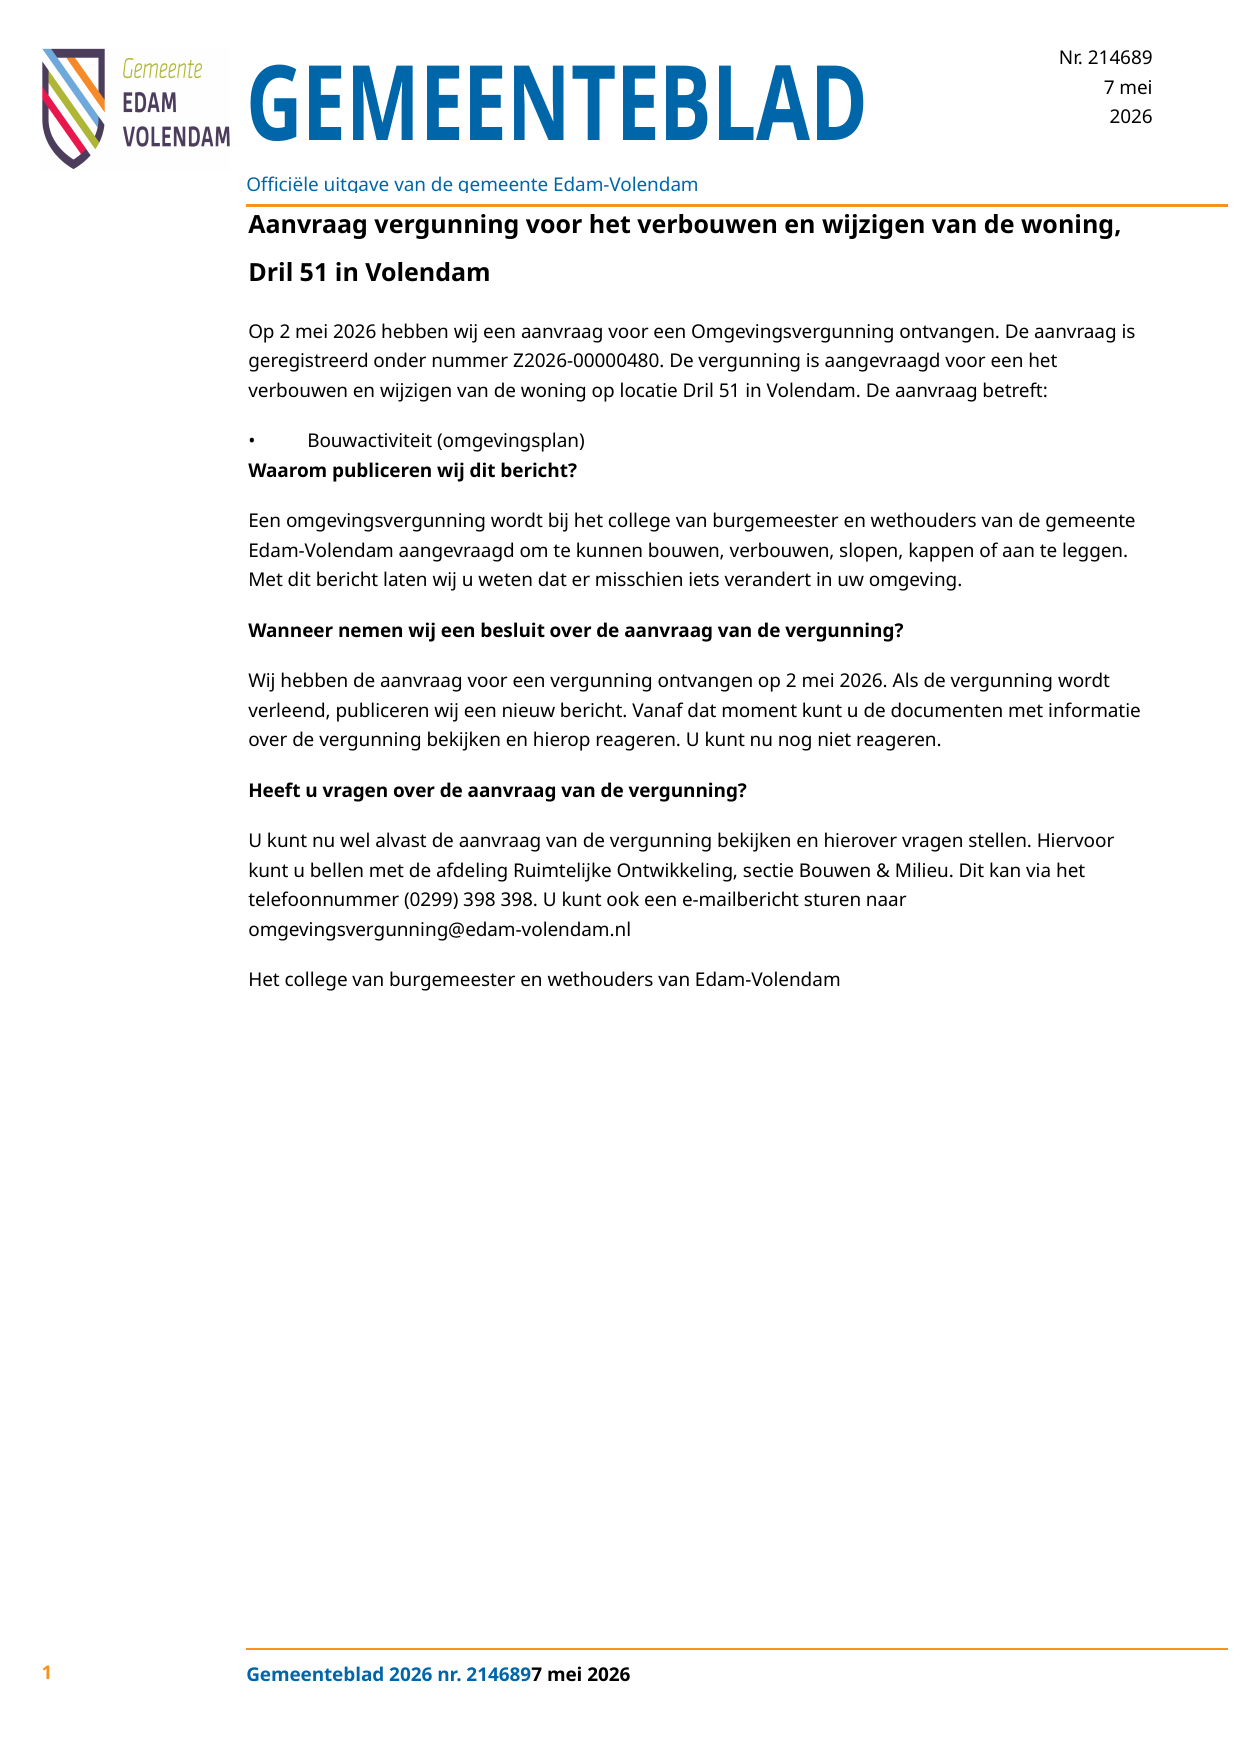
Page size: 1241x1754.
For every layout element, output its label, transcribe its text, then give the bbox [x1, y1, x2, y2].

text Het college van burgemeester en wethouders van Edam-Volendam [248, 967, 1152, 992]
text Wij hebben de aanvraag voor een vergunning ontvangen op 2 mei 2026. Als de vergunning wordt verleend, publiceren wij een nieuw bericht. Vanaf dat moment kunt u de documenten met informatie over de vergunning bekijken en hierop reageren. U kunt nu nog niet reageren. [248, 667, 1152, 752]
text Op 2 mei 2026 hebben wij een aanvraag voor een Omgevingsvergunning ontvangen. De aanvraag is geregistreerd onder nummer Z2026-00000480. De vergunning is aangevraagd voor een het verbouwen en wijzigen van de woning op locatie Dril 51 in Volendam. De aanvraag betreft: [248, 318, 1152, 403]
text Een omgevingsvergunning wordt bij het college van burgemeester en wethouders van de gemeente Edam-Volendam aangevraagd om te kunnen bouwen, verbouwen, slopen, kappen of aan te leggen. Met dit bericht laten wij u weten dat er misschien iets verandert in uw omgeving. [248, 507, 1152, 592]
text U kunt nu wel alvast de aanvraag van de vergunning bekijken en hierover vragen stellen. Hiervoor kunt u bellen met de afdeling Ruimtelijke Ontwikkeling, sectie Bouwen & Milieu. Dit kan via het telefoonnummer (0299) 398 398. U kunt ook een e-mailbericht sturen naar omgevingsvergunning@edam-volendam.nl [248, 827, 1152, 942]
text Wanneer nemen wij een besluit over de aanvraag van de vergunning? [248, 617, 1152, 643]
text Waarom publiceren wij dit bericht? [248, 457, 1152, 483]
list Bouwactiviteit (omgevingsplan) [248, 427, 1152, 453]
picture [41, 47, 231, 172]
text Heeft u vragen over de aanvraag van de vergunning? [248, 777, 1152, 803]
text Aanvraag vergunning voor het verbouwen en wijzigen van de woning, Dril 51 in Volendam [248, 207, 1152, 288]
